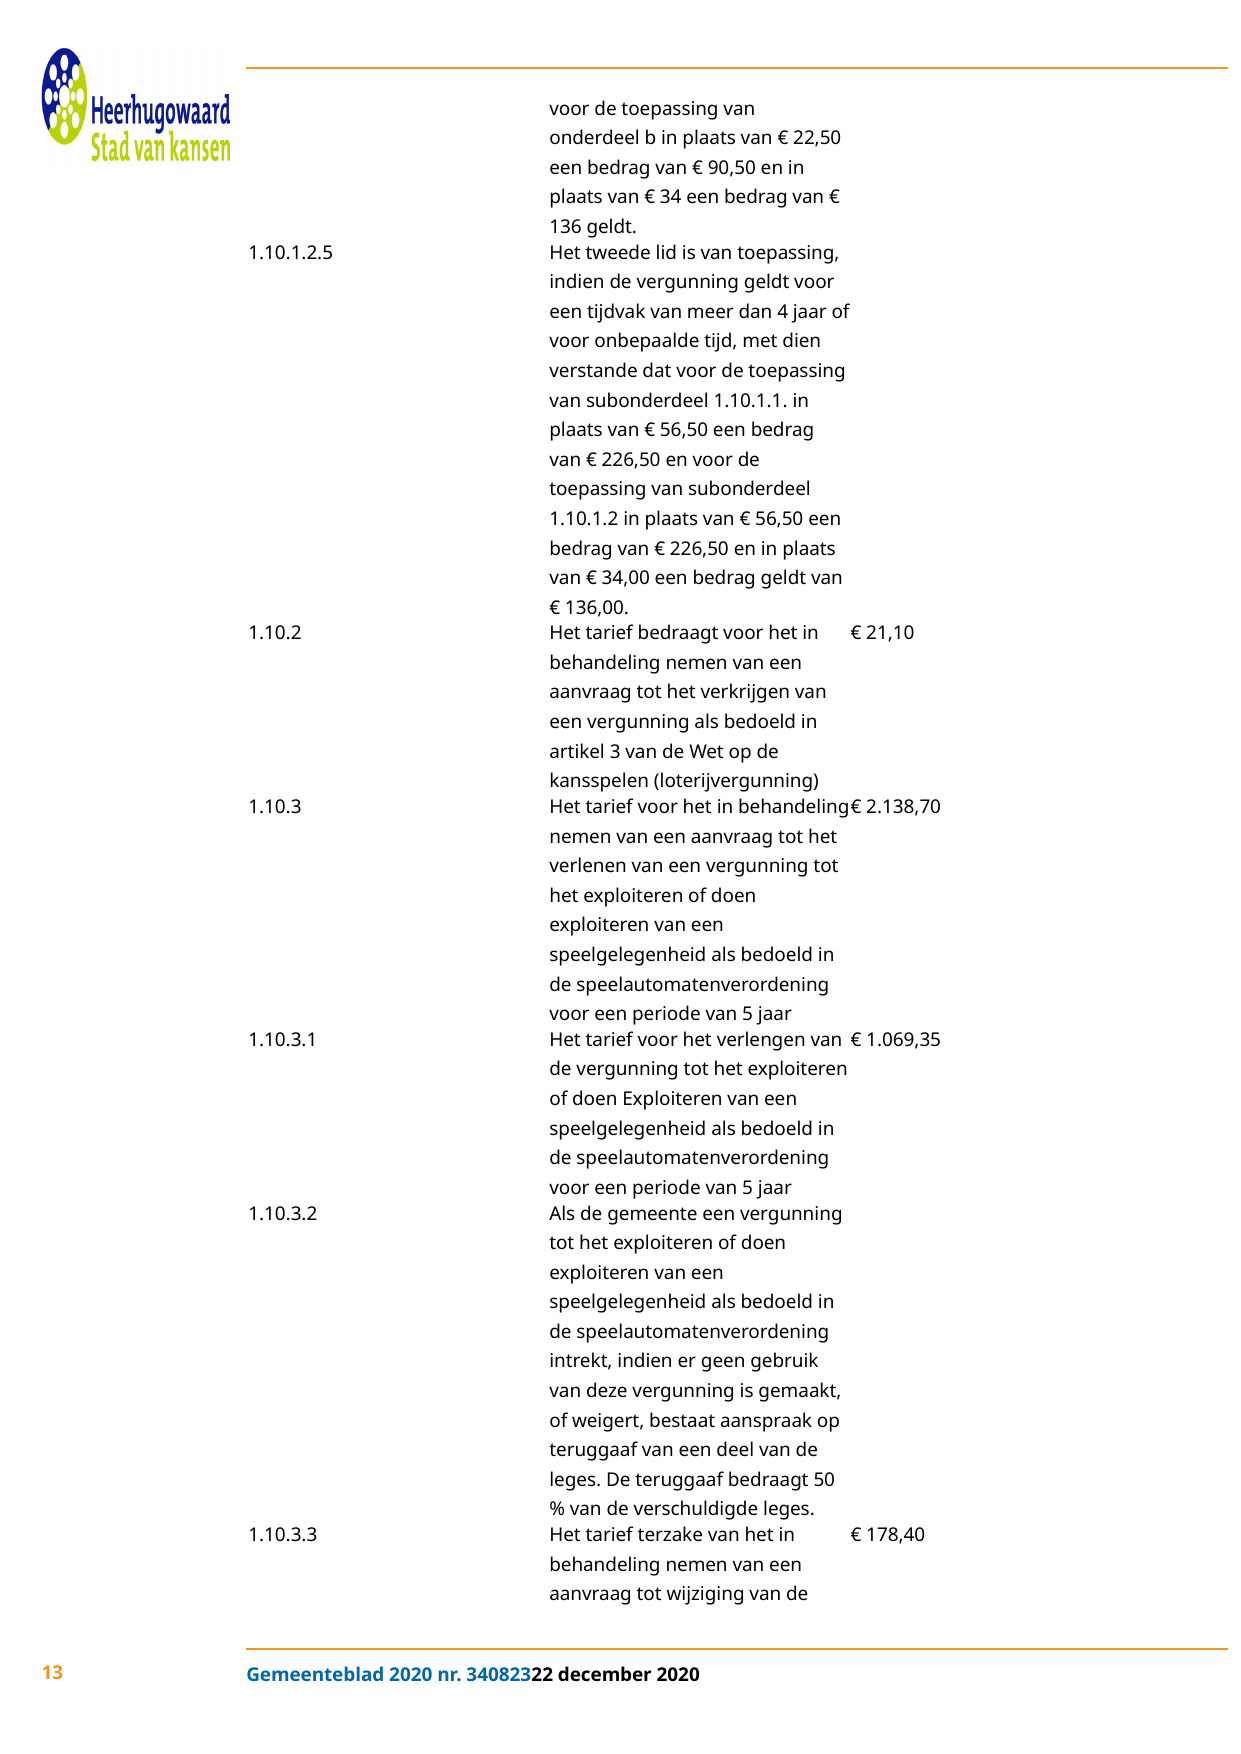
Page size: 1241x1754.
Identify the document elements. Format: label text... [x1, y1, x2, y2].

table_cell 1.10.3.3 [248, 1521, 549, 1606]
picture [41, 47, 231, 172]
table_cell € 2.138,70 [850, 793, 1152, 1026]
table_cell 1.10.3.1 [248, 1026, 549, 1200]
table_cell Het tarief bedraagt voor het in behandeling nemen van een aanvraag tot het verkrijgen van een vergunning als bedoeld in artikel 3 van de Wet op de kansspelen (loterijvergunning) [549, 620, 850, 793]
table_cell 1.10.2 [248, 620, 549, 793]
table_cell Het tarief voor het in behandeling nemen van een aanvraag tot het verlenen van een vergunning tot het exploiteren of doen exploiteren van een speelgelegenheid als bedoeld in de speelautomatenverordening voor een periode van 5 jaar [549, 793, 850, 1026]
table_cell 1.10.3.2 [248, 1200, 549, 1521]
table_cell Het tarief voor het verlengen van de vergunning tot het exploiteren of doen Exploiteren van een speelgelegenheid als bedoeld in de speelautomatenverordening voor een periode van 5 jaar [549, 1026, 850, 1200]
table_cell Het tarief terzake van het in behandeling nemen van een aanvraag tot wijziging van de [549, 1521, 850, 1606]
table_cell [850, 95, 1152, 239]
table_cell [248, 95, 549, 239]
table_cell [850, 239, 1152, 619]
table_cell Het tweede lid is van toepassing, indien de vergunning geldt voor een tijdvak van meer dan 4 jaar of voor onbepaalde tijd, met dien verstande dat voor de toepassing van subonderdeel 1.10.1.1. in plaats van € 56,50 een bedrag van € 226,50 en voor de toepassing van subonderdeel 1.10.1.2 in plaats van € 56,50 een bedrag van € 226,50 en in plaats van € 34,00 een bedrag geldt van € 136,00. [549, 239, 850, 619]
table_cell 1.10.1.2.5 [248, 239, 549, 619]
table_cell voor de toepassing van onderdeel b in plaats van € 22,50 een bedrag van € 90,50 en in plaats van € 34 een bedrag van € 136 geldt. [549, 95, 850, 239]
table_cell [850, 1200, 1152, 1521]
table_cell € 178,40 [850, 1521, 1152, 1606]
table_cell 1.10.3 [248, 793, 549, 1026]
table_cell € 1.069,35 [850, 1026, 1152, 1200]
table_cell Als de gemeente een vergunning tot het exploiteren of doen exploiteren van een speelgelegenheid als bedoeld in de speelautomatenverordening intrekt, indien er geen gebruik van deze vergunning is gemaakt, of weigert, bestaat aanspraak op teruggaaf van een deel van de leges. De teruggaaf bedraagt 50 % van de verschuldigde leges. [549, 1200, 850, 1521]
table_cell € 21,10 [850, 620, 1152, 793]
